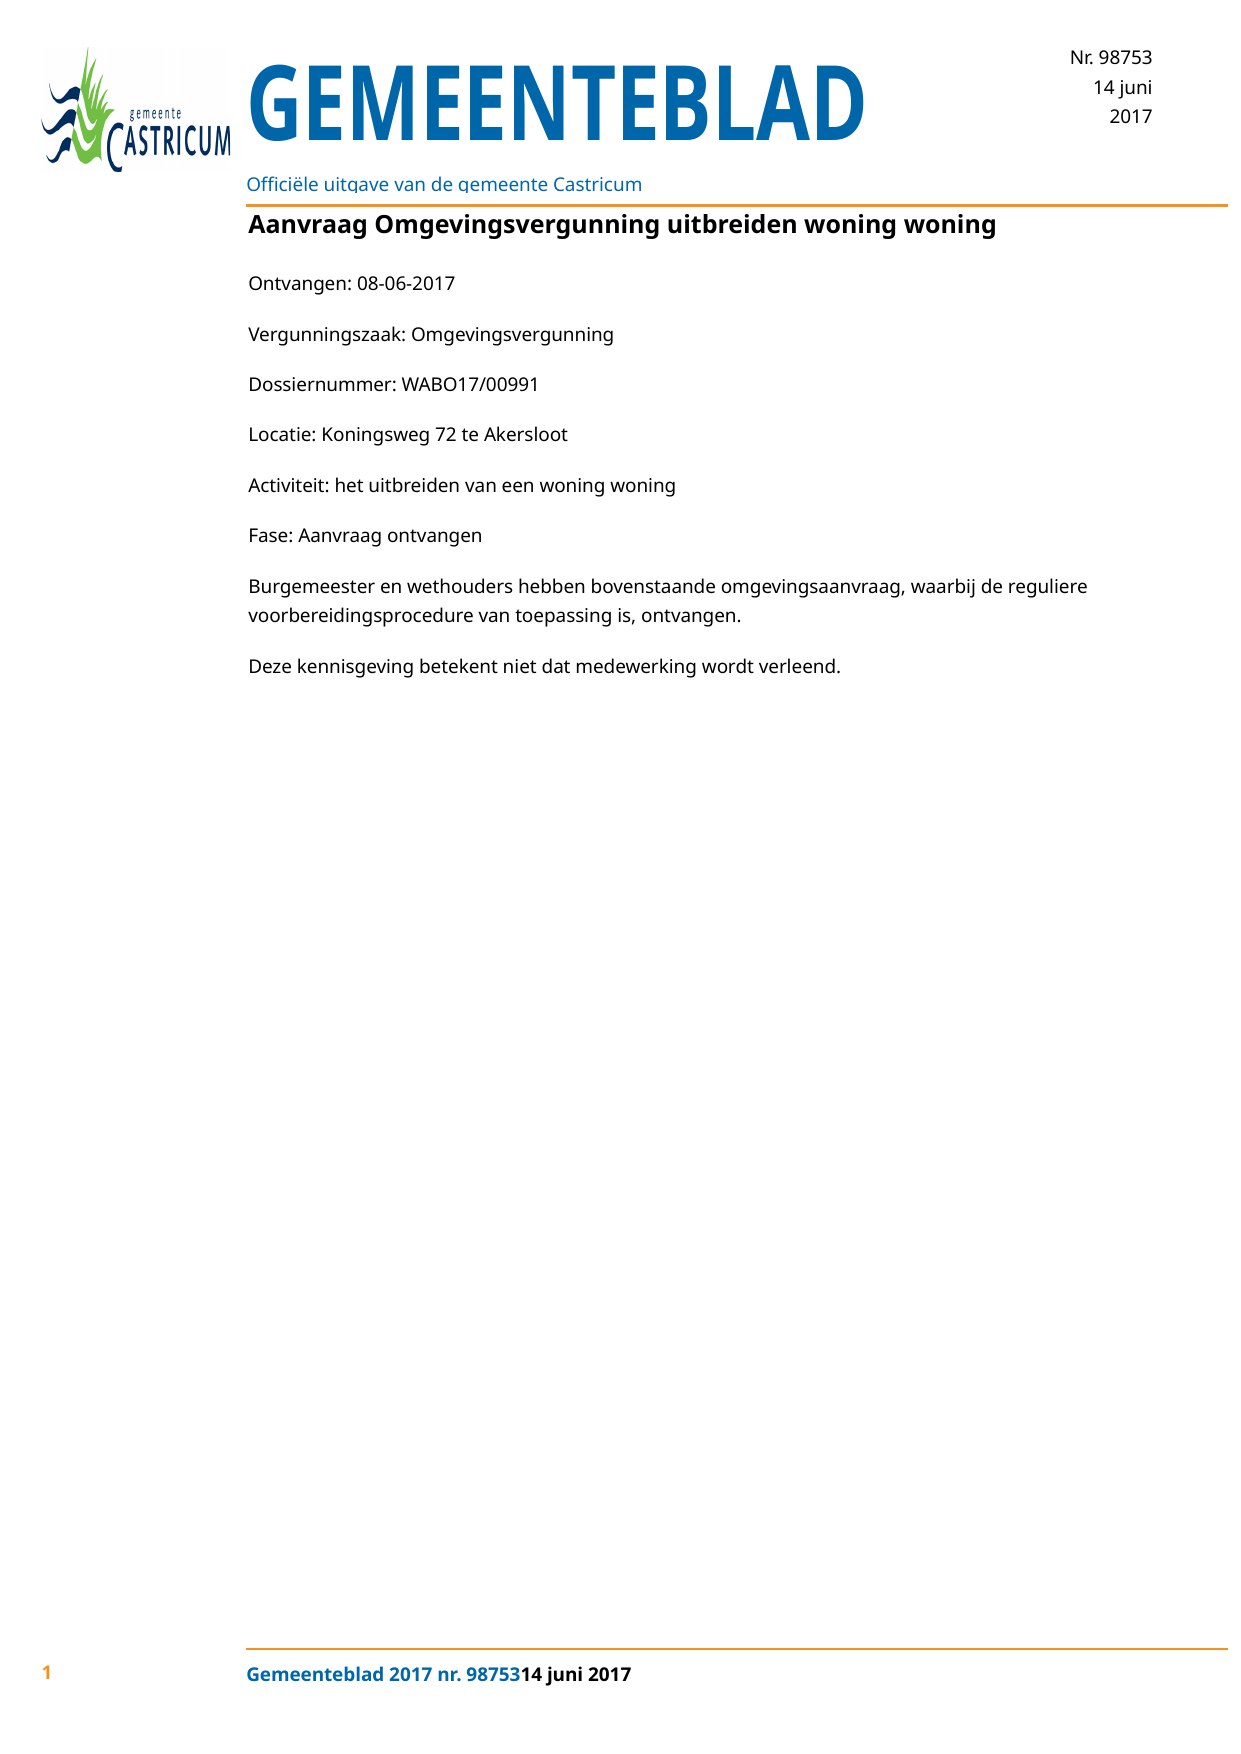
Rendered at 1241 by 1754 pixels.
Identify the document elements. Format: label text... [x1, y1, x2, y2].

text Fase: Aanvraag ontvangen [248, 522, 1152, 548]
text Locatie: Koningsweg 72 te Akersloot [248, 422, 1152, 447]
text Activiteit: het uitbreiden van een woning woning [248, 472, 1152, 498]
text Vergunningszaak: Omgevingsvergunning [248, 321, 1152, 346]
text Burgemeester en wethouders hebben bovenstaande omgevingsaanvraag, waarbij de reguliere voorbereidingsprocedure van toepassing is, ontvangen. [248, 573, 1152, 628]
text Ontvangen: 08-06-2017 [248, 270, 1152, 296]
text Aanvraag Omgevingsvergunning uitbreiden woning woning [248, 207, 1152, 241]
text Deze kennisgeving betekent niet dat medewerking wordt verleend. [248, 653, 1152, 678]
text Dossiernummer: WABO17/00991 [248, 371, 1152, 397]
picture [41, 47, 231, 172]
